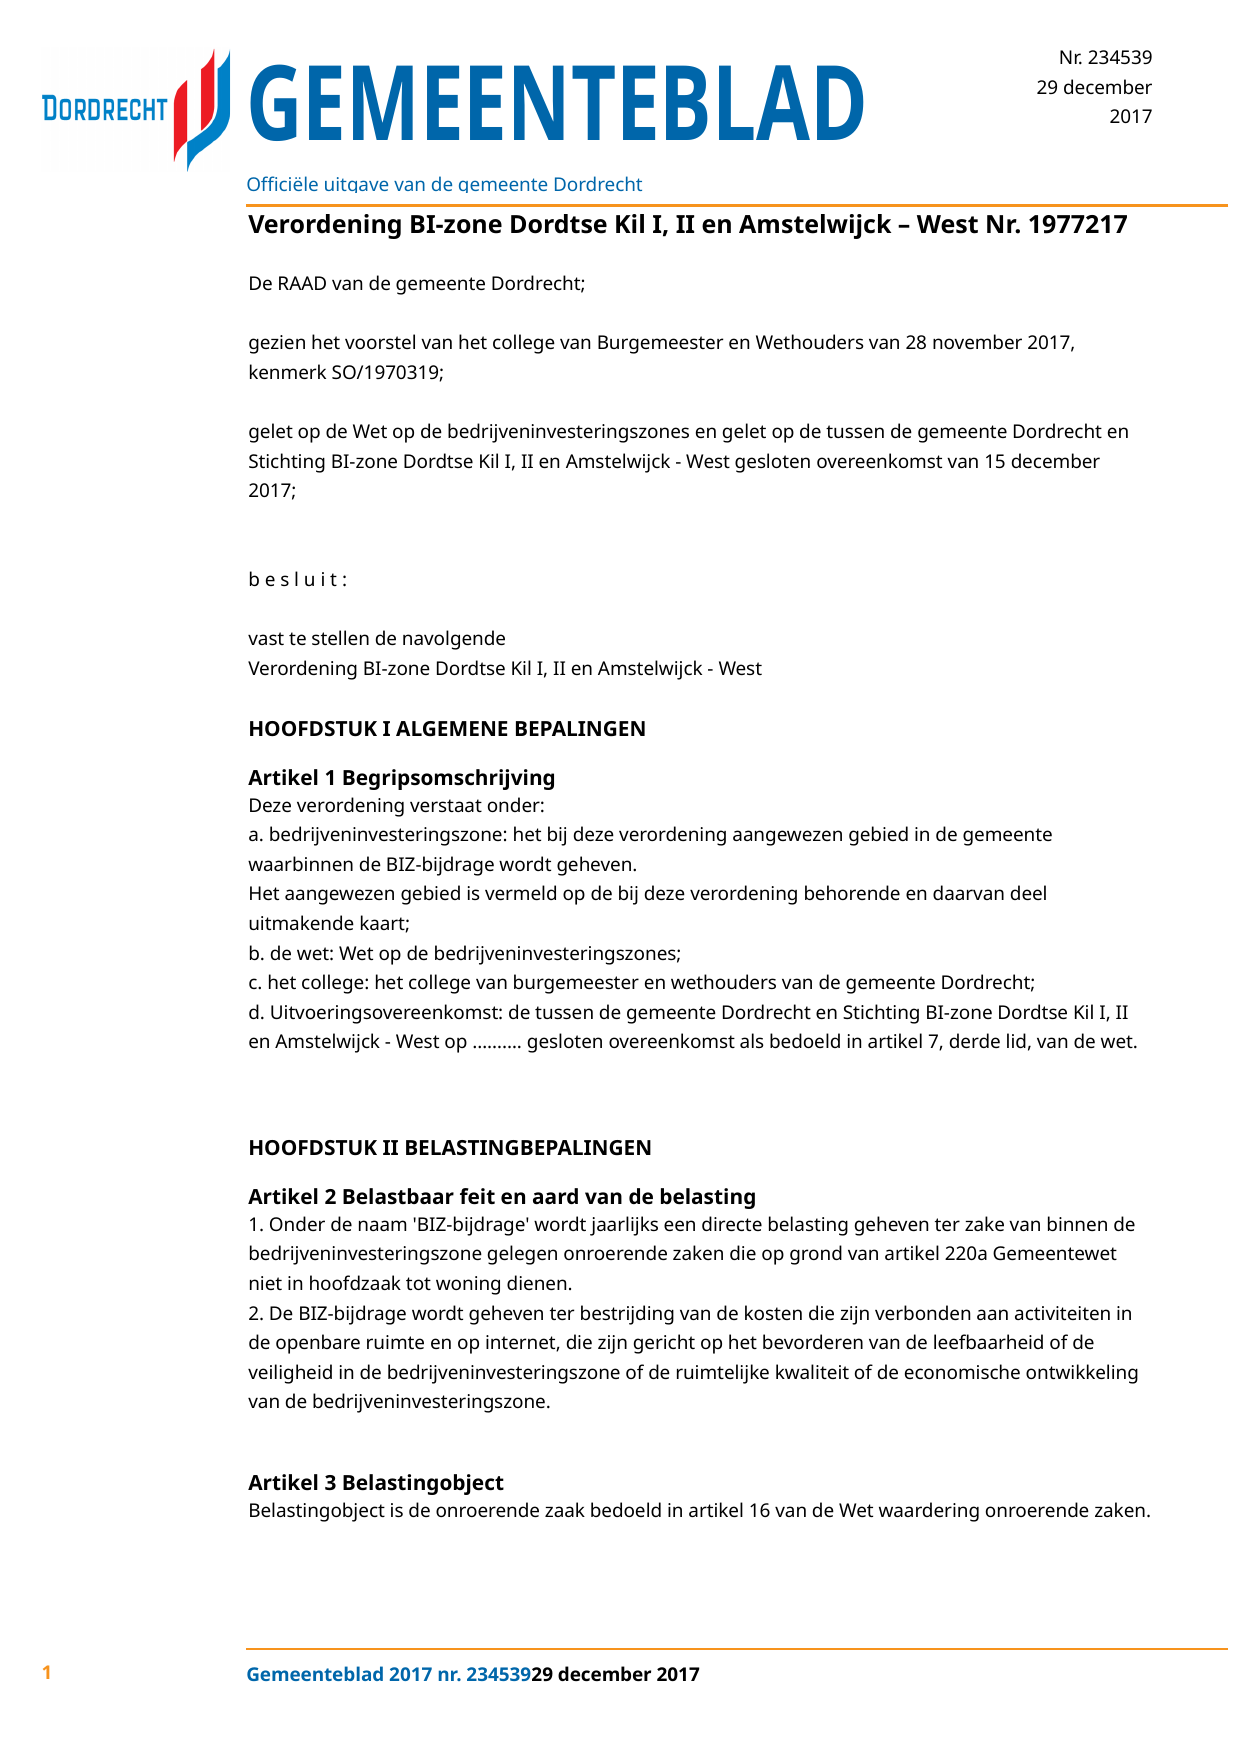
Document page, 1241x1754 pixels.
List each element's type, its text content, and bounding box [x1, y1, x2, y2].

text Deze verordening verstaat onder: [248, 792, 1152, 817]
text HOOFDSTUK II BELASTINGBEPALINGEN [248, 1133, 1152, 1162]
picture [41, 47, 231, 172]
text De RAAD van de gemeente Dordrecht; [248, 270, 1152, 296]
text HOOFDSTUK I ALGEMENE BEPALINGEN [248, 714, 1152, 742]
text vast te stellen de navolgende [248, 625, 1152, 651]
text Het aangewezen gebied is vermeld op de bij deze verordening behorende en daarvan deel uitmakende kaart; [248, 881, 1152, 936]
text Artikel 1 Begripsomschrijving [248, 763, 1152, 792]
text Artikel 3 Belastingobject [248, 1468, 1152, 1497]
text d. Uitvoeringsovereenkomst: de tussen de gemeente Dordrecht en Stichting BI-zone Dordtse Kil I, II en Amstelwijck - West op ………. gesloten overeenkomst als bedoeld in artikel 7, derde lid, van de wet. [248, 999, 1152, 1054]
text Belastingobject is de onroerende zaak bedoeld in artikel 16 van de Wet waardering onroerende zaken. [248, 1497, 1152, 1523]
text b e s l u i t : [248, 566, 1152, 592]
text gezien het voorstel van het college van Burgemeester en Wethouders van 28 november 2017, kenmerk SO/1970319; [248, 329, 1152, 385]
text Verordening BI-zone Dordtse Kil I, II en Amstelwijck - West [248, 655, 1152, 681]
text b. de wet: Wet op de bedrijveninvesteringszones; [248, 940, 1152, 965]
text Verordening BI-zone Dordtse Kil I, II en Amstelwijck – West Nr. 1977217 [248, 207, 1152, 241]
text gelet op de Wet op de bedrijveninvesteringszones en gelet op de tussen de gemeente Dordrecht en Stichting BI-zone Dordtse Kil I, II en Amstelwijck - West gesloten overeenkomst van 15 december 2017; [248, 418, 1152, 503]
text 2. De BIZ-bijdrage wordt geheven ter bestrijding van de kosten die zijn verbonden aan activiteiten in de openbare ruimte en op internet, die zijn gericht op het bevorderen van de leefbaarheid of de veiligheid in de bedrijveninvesteringszone of de ruimtelijke kwaliteit of de economische ontwikkeling van de bedrijveninvesteringszone. [248, 1300, 1152, 1414]
text a. bedrijveninvesteringszone: het bij deze verordening aangewezen gebied in de gemeente waarbinnen de BIZ-bijdrage wordt geheven. [248, 821, 1152, 877]
text Artikel 2 Belastbaar feit en aard van de belasting [248, 1182, 1152, 1211]
text 1. Onder de naam 'BIZ-bijdrage' wordt jaarlijks een directe belasting geheven ter zake van binnen de bedrijveninvesteringszone gelegen onroerende zaken die op grond van artikel 220a Gemeentewet niet in hoofdzaak tot woning dienen. [248, 1211, 1152, 1296]
text c. het college: het college van burgemeester en wethouders van de gemeente Dordrecht; [248, 969, 1152, 995]
